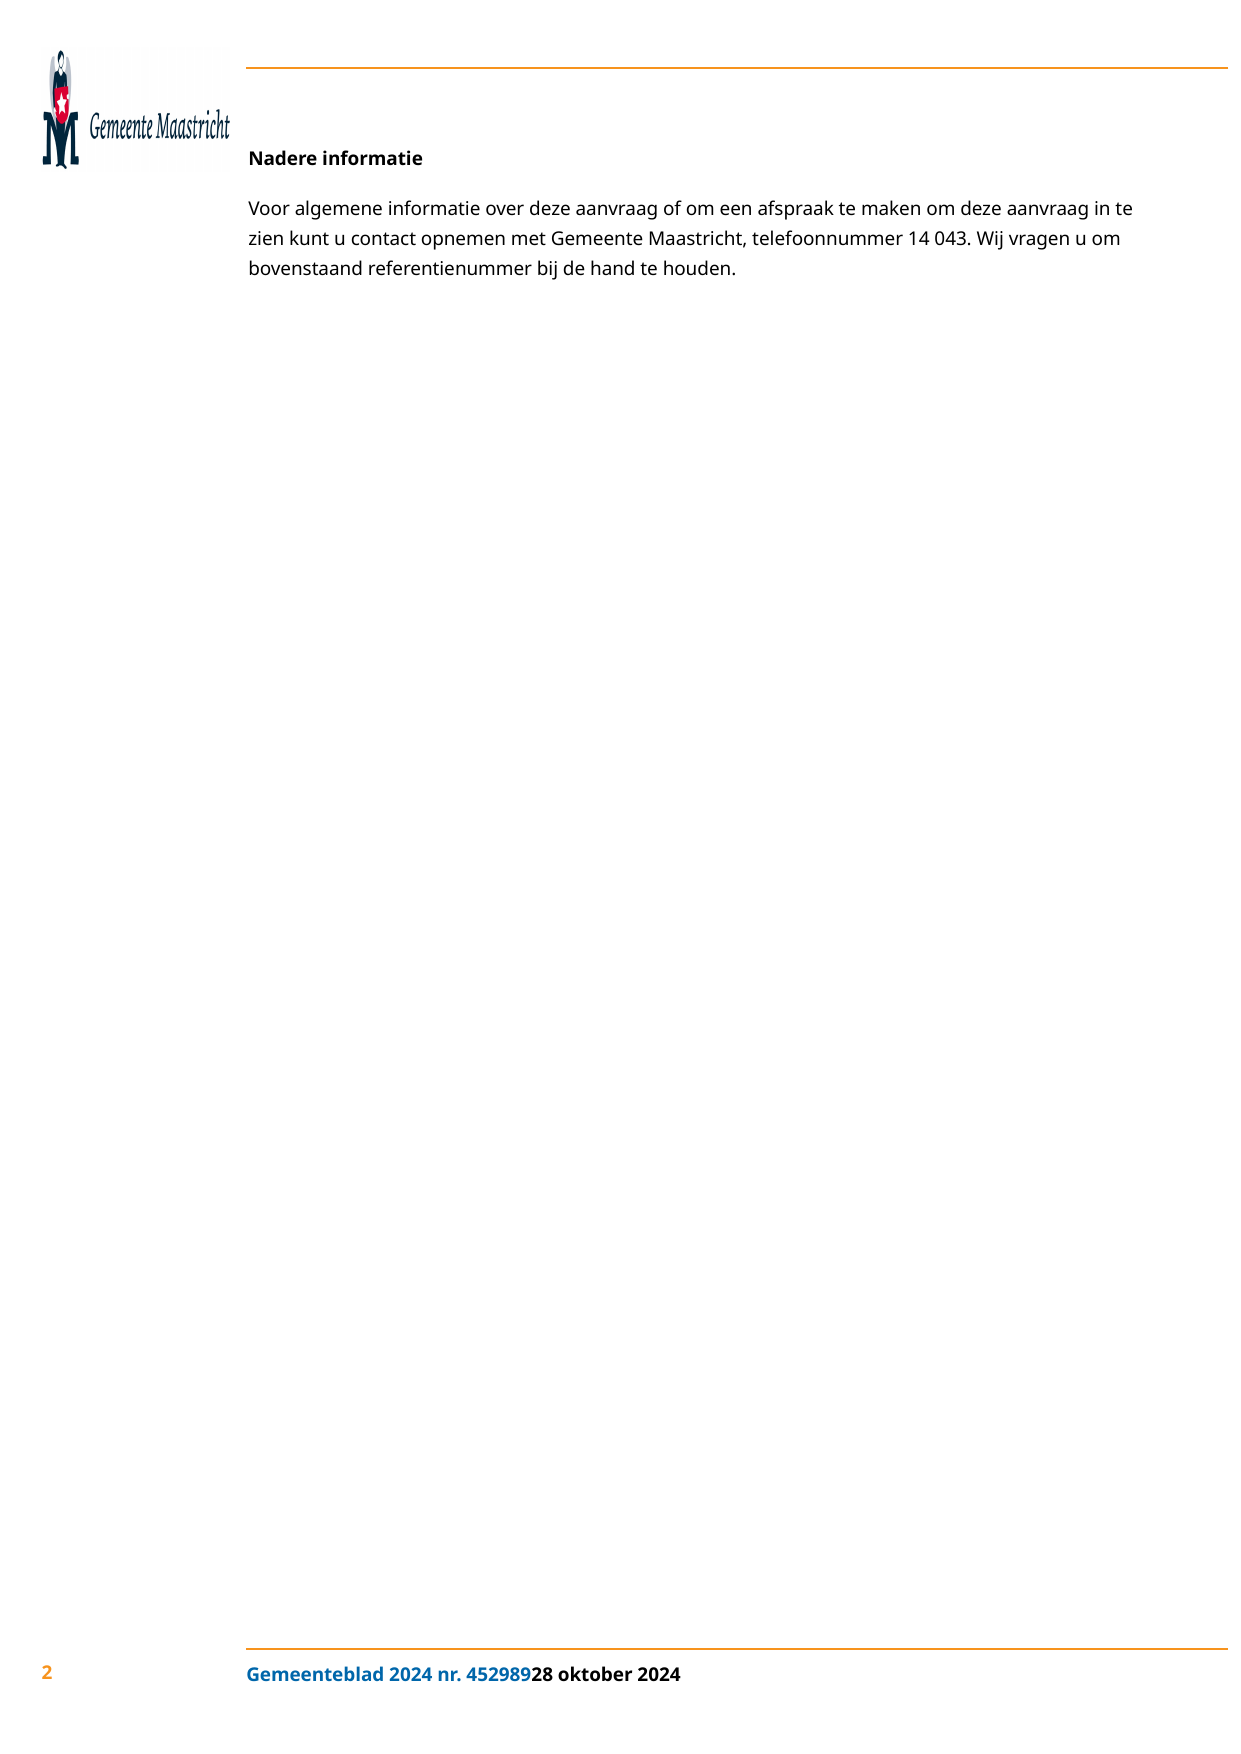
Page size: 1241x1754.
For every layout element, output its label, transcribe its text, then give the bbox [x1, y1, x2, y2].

picture [41, 47, 231, 172]
text Nadere informatie [248, 145, 1152, 171]
text Voor algemene informatie over deze aanvraag of om een afspraak te maken om deze aanvraag in te zien kunt u contact opnemen met Gemeente Maastricht, telefoonnummer 14 043. Wij vragen u om bovenstaand referentienummer bij de hand te houden. [248, 196, 1152, 281]
